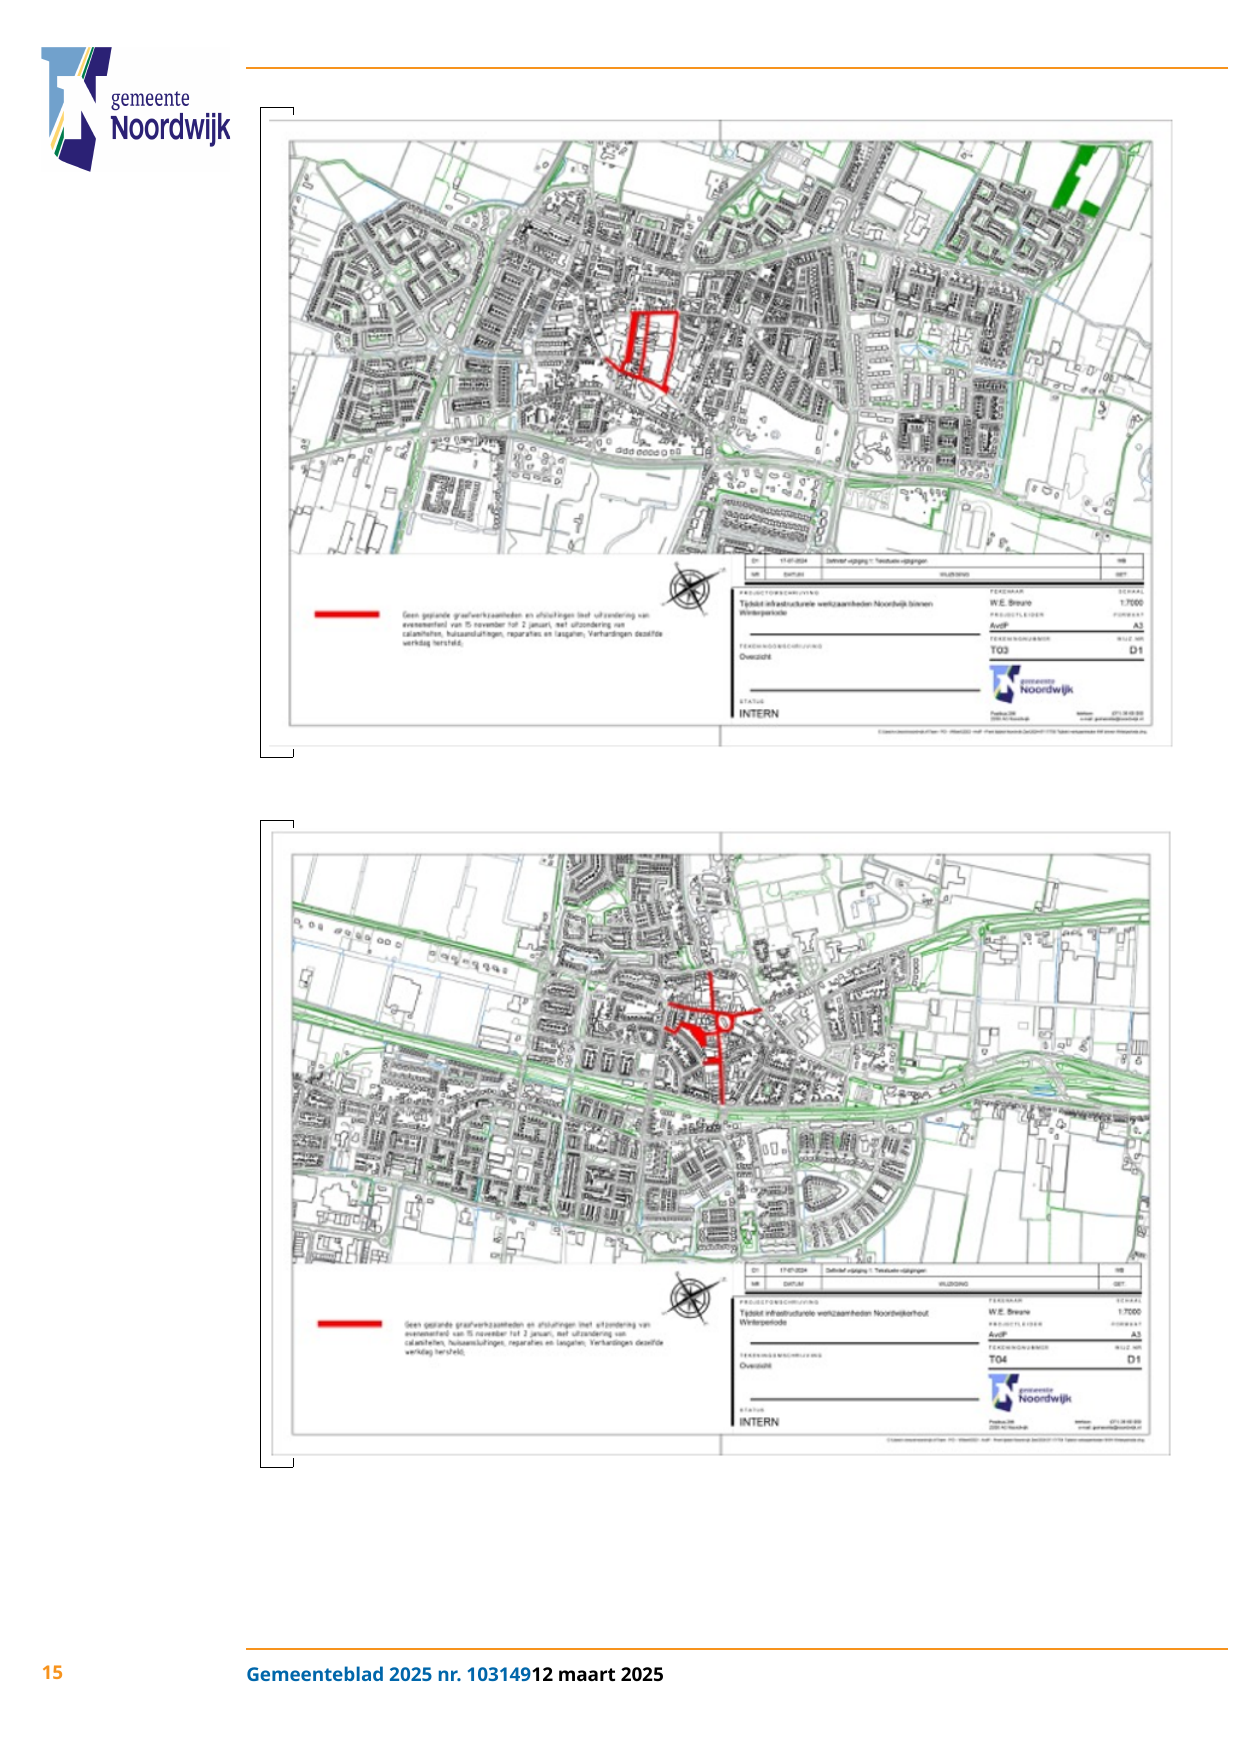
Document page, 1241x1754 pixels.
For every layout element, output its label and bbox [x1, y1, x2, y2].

picture [268, 828, 1173, 1458]
picture [268, 115, 1173, 749]
picture [41, 47, 231, 172]
